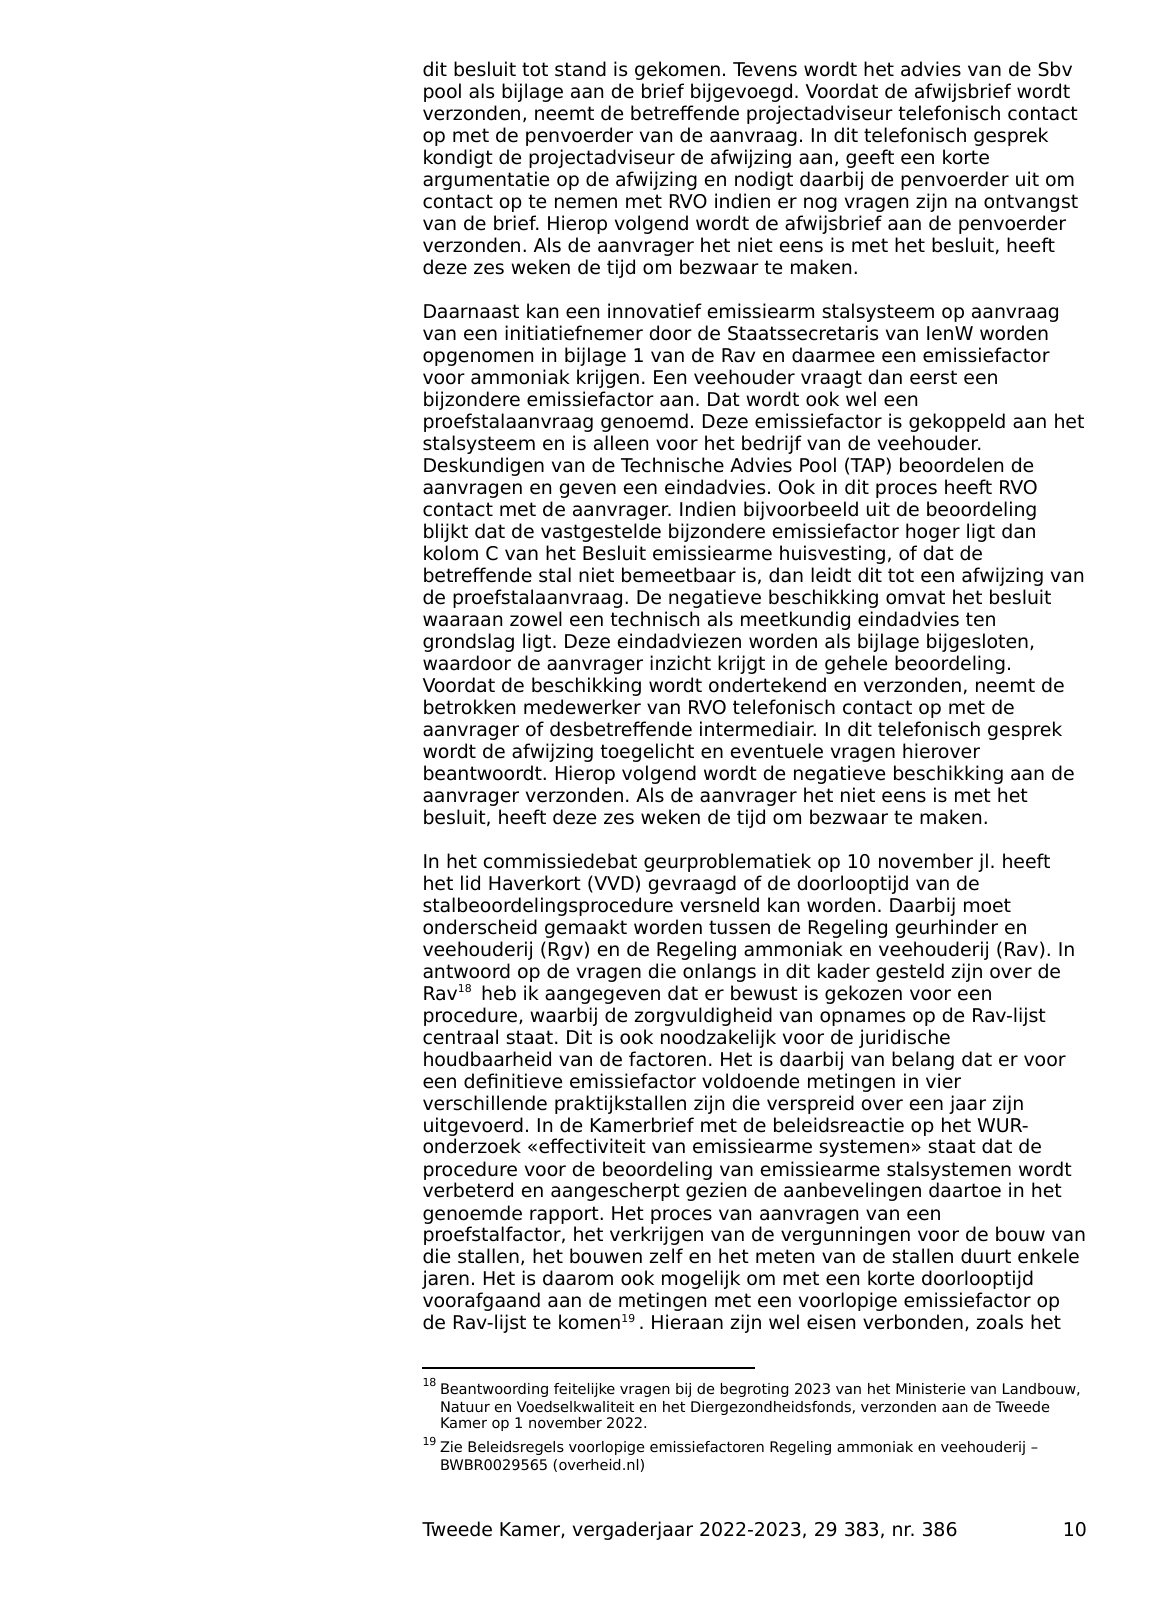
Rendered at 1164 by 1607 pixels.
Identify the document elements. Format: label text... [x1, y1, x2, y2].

text Daarnaast kan een innovatief emissiearm stalsysteem op aanvraag van een initiatiefnemer door de Staatssecretaris van IenW worden opgenomen in bijlage 1 van de Rav en daarmee een emissiefactor voor ammoniak krijgen. Een veehouder vraagt dan eerst een bijzondere emissiefactor aan. Dat wordt ook wel een proefstalaanvraag genoemd. Deze emissiefactor is gekoppeld aan het stalsysteem en is alleen voor het bedrijf van de veehouder. Deskundigen van de Technische Advies Pool (TAP) beoordelen de aanvragen en geven een eindadvies. Ook in dit proces heeft RVO contact met de aanvrager. Indien bijvoorbeeld uit de beoordeling blijkt dat de vastgestelde bijzondere emissiefactor hoger ligt dan kolom C van het Besluit emissiearme huisvesting, of dat de betreffende stal niet bemeetbaar is, dan leidt dit tot een afwijzing van de proefstalaanvraag. De negatieve beschikking omvat het besluit waaraan zowel een technisch als meetkundig eindadvies ten grondslag ligt. Deze eindadviezen worden als bijlage bijgesloten, waardoor de aanvrager inzicht krijgt in de gehele beoordeling. Voordat de beschikking wordt ondertekend en verzonden, neemt de betrokken medewerker van RVO telefonisch contact op met de aanvrager of desbetreffende intermediair. In dit telefonisch gesprek wordt de afwijzing toegelicht en eventuele vragen hierover beantwoordt. Hierop volgend wordt de negatieve beschikking aan de aanvrager verzonden. Als de aanvrager het niet eens is met het besluit, heeft deze zes weken de tijd om bezwaar te maken. [422, 301, 1087, 828]
text In het commissiedebat geurproblematiek op 10 november jl. heeft het lid Haverkort (VVD) gevraagd of de doorlooptijd van de stalbeoordelingsprocedure versneld kan worden. Daarbij moet onderscheid gemaakt worden tussen de Regeling geurhinder en veehouderij (Rgv) en de Regeling ammoniak en veehouderij (Rav). In antwoord op de vragen die onlangs in dit kader gesteld zijn over de Rav heb ik aangegeven dat er bewust is gekozen voor een procedure, waarbij de zorgvuldigheid van opnames op de Rav-lijst centraal staat. Dit is ook noodzakelijk voor de juridische houdbaarheid van de factoren. Het is daarbij van belang dat er voor een definitieve emissiefactor voldoende metingen in vier verschillende praktijkstallen zijn die verspreid over een jaar zijn uitgevoerd. In de Kamerbrief met de beleidsreactie op het WUR-onderzoek «effectiviteit van emissiearme systemen» staat dat de procedure voor de beoordeling van emissiearme stalsystemen wordt verbeterd en aangescherpt gezien de aanbevelingen daartoe in het genoemde rapport. Het proces van aanvragen van een proefstalfactor, het verkrijgen van de vergunningen voor de bouw van die stallen, het bouwen zelf en het meten van de stallen duurt enkele jaren. Het is daarom ook mogelijk om met een korte doorlooptijd voorafgaand aan de metingen met een voorlopige emissiefactor op de Rav-lijst te komen. Hieraan zijn wel eisen verbonden, zoals het [422, 851, 1087, 1334]
text Beantwoording feitelijke vragen bij de begroting 2023 van het Ministerie van Landbouw, Natuur en Voedselkwaliteit en het Diergezondheidsfonds, verzonden aan de Tweede Kamer op 1 november 2022. [422, 1377, 1087, 1432]
text dit besluit tot stand is gekomen. Tevens wordt het advies van de Sbv pool als bijlage aan de brief bijgevoegd. Voordat de afwijsbrief wordt verzonden, neemt de betreffende projectadviseur telefonisch contact op met de penvoerder van de aanvraag. In dit telefonisch gesprek kondigt de projectadviseur de afwijzing aan, geeft een korte argumentatie op de afwijzing en nodigt daarbij de penvoerder uit om contact op te nemen met RVO indien er nog vragen zijn na ontvangst van de brief. Hierop volgend wordt de afwijsbrief aan de penvoerder verzonden. Als de aanvrager het niet eens is met het besluit, heeft deze zes weken de tijd om bezwaar te maken. [422, 59, 1087, 279]
text Zie Beleidsregels voorlopige emissiefactoren Regeling ammoniak en veehouderij – BWBR0029565 (overheid.nl) [422, 1435, 1087, 1474]
